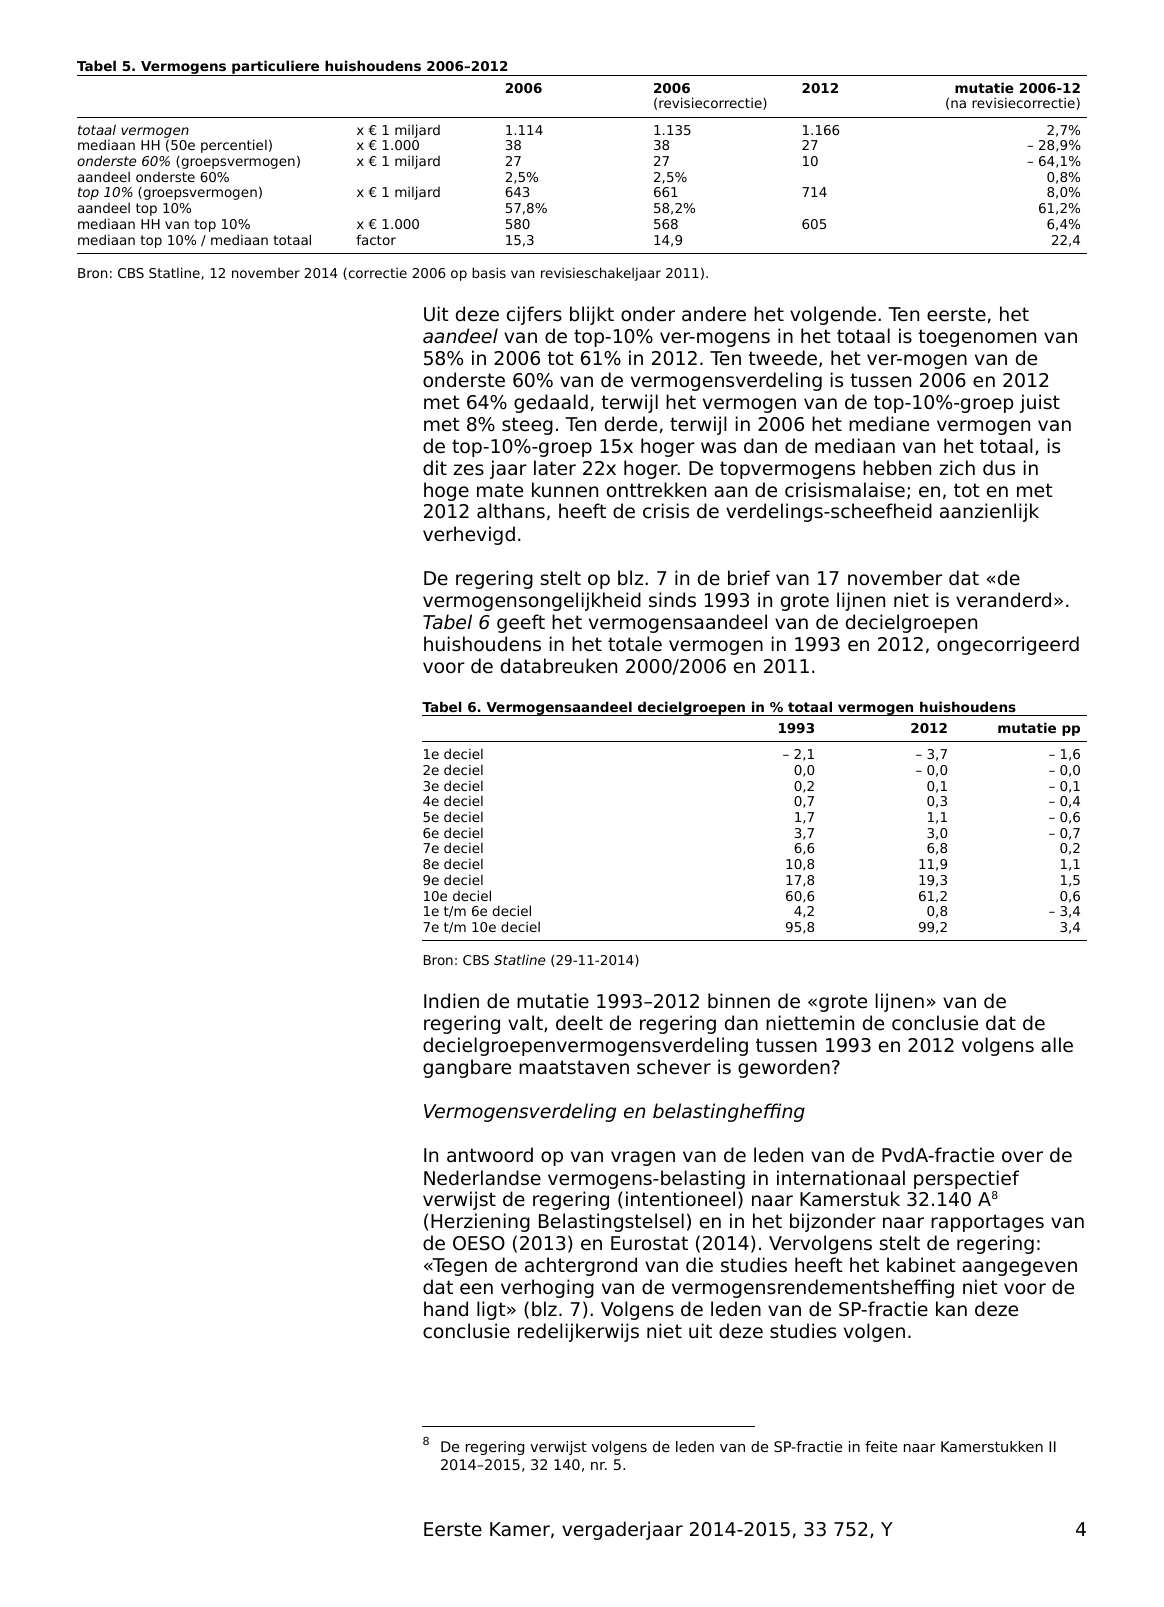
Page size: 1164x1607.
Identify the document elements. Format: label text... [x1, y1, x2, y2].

text De regering verwijst volgens de leden van de SP-fractie in feite naar Kamerstukken II 2014–2015, 32 140, nr. 5. [422, 1435, 1087, 1474]
table_cell 38 [499, 138, 647, 154]
table_cell 6,8 [821, 841, 954, 857]
table_cell 1993 [688, 716, 821, 741]
table_cell 14,9 [647, 233, 796, 253]
table_cell 10e deciel [422, 889, 688, 904]
table_cell 61,2 [821, 889, 954, 904]
table_cell – 3,4 [954, 904, 1087, 920]
table_cell mediaan top 10% / mediaan totaal [77, 233, 350, 253]
table_cell – 2,1 [688, 742, 821, 763]
table_cell 8,0% [914, 185, 1087, 201]
table_cell mediaan HH van top 10% [77, 217, 350, 232]
text In antwoord op van vragen van de leden van de PvdA-fractie over de Nederlandse vermogens-belasting in internationaal perspectief verwijst de regering (intentioneel) naar Kamerstuk 32.140 A (Herziening Belastingstelsel) en in het bijzonder naar rapportages van de OESO (2013) en Eurostat (2014). Vervolgens stelt de regering: «Tegen de achtergrond van die studies heeft het kabinet aangegeven dat een verhoging van de vermogensrendementsheffing niet voor de hand ligt» (blz. 7). Volgens de leden van de SP-fractie kan deze conclusie redelijkerwijs niet uit deze studies volgen. [422, 1145, 1087, 1343]
table_cell 6,6 [688, 841, 821, 857]
table_cell 1.166 [796, 118, 914, 138]
table_cell 15,3 [499, 233, 647, 253]
table_cell – 0,4 [954, 794, 1087, 810]
table_cell 8e deciel [422, 857, 688, 873]
table_cell 661 [647, 185, 796, 201]
table_header Tabel 5. Vermogens particuliere huishoudens 2006–2012 [77, 59, 1087, 75]
table_cell 1e deciel [422, 742, 688, 763]
table_cell [422, 716, 688, 741]
table_cell 60,6 [688, 889, 821, 904]
table_cell Bron: CBS Statline (29-11-2014) [422, 941, 1087, 969]
table_header Tabel 6. Vermogensaandeel decielgroepen in % totaal vermogen huishoudens [422, 699, 1087, 715]
table_cell 2e deciel [422, 763, 688, 778]
table_cell 95,8 [688, 920, 821, 940]
table_cell 9e deciel [422, 873, 688, 888]
table_cell 580 [499, 217, 647, 232]
table_cell 1.114 [499, 118, 647, 138]
table_cell 2,5% [499, 170, 647, 185]
table_cell 1,1 [954, 857, 1087, 873]
table_cell 643 [499, 185, 647, 201]
table_cell – 0,6 [954, 810, 1087, 826]
table_cell – 3,7 [821, 742, 954, 763]
table_cell aandeel onderste 60% [77, 170, 350, 185]
table_cell 58,2% [647, 201, 796, 217]
table_cell 0,0 [688, 763, 821, 778]
table_cell 1,5 [954, 873, 1087, 888]
table_cell [350, 76, 498, 117]
table_cell – 64,1% [914, 154, 1087, 169]
table_cell 19,3 [821, 873, 954, 888]
table_cell 0,8 [821, 904, 954, 920]
table_cell 27 [499, 154, 647, 169]
table_cell x € 1 miljard [350, 185, 498, 201]
table_cell 0,8% [914, 170, 1087, 185]
table_cell 27 [647, 154, 796, 169]
table_cell mutatie 2006-12 (na revisiecorrectie) [914, 76, 1087, 117]
table_cell 6e deciel [422, 826, 688, 841]
table_cell 1e t/m 6e deciel [422, 904, 688, 920]
table_cell Bron: CBS Statline, 12 november 2014 (correctie 2006 op basis van revisieschakeljaar 2011). [77, 254, 1087, 281]
table_cell – 1,6 [954, 742, 1087, 763]
table_cell 38 [647, 138, 796, 154]
table_cell 2012 [796, 76, 914, 117]
table_cell x € 1.000 [350, 138, 498, 154]
table_cell 6,4% [914, 217, 1087, 232]
table_cell 57,8% [499, 201, 647, 217]
table_cell 605 [796, 217, 914, 232]
table_cell 568 [647, 217, 796, 232]
table_cell 10 [796, 154, 914, 169]
table_cell 0,3 [821, 794, 954, 810]
table_cell 5e deciel [422, 810, 688, 826]
table_cell 3,0 [821, 826, 954, 841]
table_cell x € 1 miljard [350, 118, 498, 138]
table_cell [796, 233, 914, 253]
table_cell 2,7% [914, 118, 1087, 138]
table_cell 1.135 [647, 118, 796, 138]
table_cell 17,8 [688, 873, 821, 888]
table_cell [796, 170, 914, 185]
table_cell totaal vermogen [77, 118, 350, 138]
table_cell 11,9 [821, 857, 954, 873]
table_cell 2006 (revisiecorrectie) [647, 76, 796, 117]
table_cell – 0,0 [821, 763, 954, 778]
table_cell 1,1 [821, 810, 954, 826]
table_cell [350, 170, 498, 185]
table_cell 0,2 [954, 841, 1087, 857]
table_cell 7e deciel [422, 841, 688, 857]
table_cell top 10% (groepsvermogen) [77, 185, 350, 201]
table_cell 3,7 [688, 826, 821, 841]
text Indien de mutatie 1993–2012 binnen de «grote lijnen» van de regering valt, deelt de regering dan niettemin de conclusie dat de decielgroepenvermogensverdeling tussen 1993 en 2012 volgens alle gangbare maatstaven schever is geworden? [422, 991, 1087, 1079]
table_cell 0,2 [688, 779, 821, 794]
table_cell 0,1 [821, 779, 954, 794]
text Uit deze cijfers blijkt onder andere het volgende. Ten eerste, het aandeel van de top-10% ver-mogens in het totaal is toegenomen van 58% in 2006 tot 61% in 2012. Ten tweede, het ver-mogen van de onderste 60% van de vermogensverdeling is tussen 2006 en 2012 met 64% gedaald, terwijl het vermogen van de top-10%-groep juist met 8% steeg. Ten derde, terwijl in 2006 het mediane vermogen van de top-10%-groep 15x hoger was dan de mediaan van het totaal, is dit zes jaar later 22x hoger. De topvermogens hebben zich dus in hoge mate kunnen onttrekken aan de crisismalaise; en, tot en met 2012 althans, heeft de crisis de verdelings-scheefheid aanzienlijk verhevigd. [422, 304, 1087, 545]
table_cell x € 1.000 [350, 217, 498, 232]
table_cell – 28,9% [914, 138, 1087, 154]
text De regering stelt op blz. 7 in de brief van 17 november dat «de vermogensongelijkheid sinds 1993 in grote lijnen niet is veranderd». Tabel 6 geeft het vermogensaandeel van de decielgroepen huishoudens in het totale vermogen in 1993 en 2012, ongecorrigeerd voor de databreuken 2000/2006 en 2011. [422, 568, 1087, 677]
table_cell mediaan HH (50e percentiel) [77, 138, 350, 154]
table_cell 3e deciel [422, 779, 688, 794]
table_cell 27 [796, 138, 914, 154]
table_cell 2012 [821, 716, 954, 741]
table_cell 61,2% [914, 201, 1087, 217]
table_cell x € 1 miljard [350, 154, 498, 169]
table_cell 2,5% [647, 170, 796, 185]
table_cell [350, 201, 498, 217]
table_cell mutatie pp [954, 716, 1087, 741]
table_cell 3,4 [954, 920, 1087, 940]
table_cell – 0,7 [954, 826, 1087, 841]
table_cell 4e deciel [422, 794, 688, 810]
table_cell 10,8 [688, 857, 821, 873]
table_cell – 0,1 [954, 779, 1087, 794]
table_cell 0,7 [688, 794, 821, 810]
table_cell 4,2 [688, 904, 821, 920]
table_cell onderste 60% (groepsvermogen) [77, 154, 350, 169]
table_cell 99,2 [821, 920, 954, 940]
subtitle Vermogensverdeling en belastingheffing [422, 1101, 1087, 1123]
table_cell 2006 [499, 76, 647, 117]
table_cell [796, 201, 914, 217]
table_cell 1,7 [688, 810, 821, 826]
table_cell – 0,0 [954, 763, 1087, 778]
table_cell factor [350, 233, 498, 253]
table_cell 7e t/m 10e deciel [422, 920, 688, 940]
table_cell 0,6 [954, 889, 1087, 904]
table_cell 714 [796, 185, 914, 201]
table_cell aandeel top 10% [77, 201, 350, 217]
table_cell 22,4 [914, 233, 1087, 253]
table_cell [77, 76, 350, 117]
